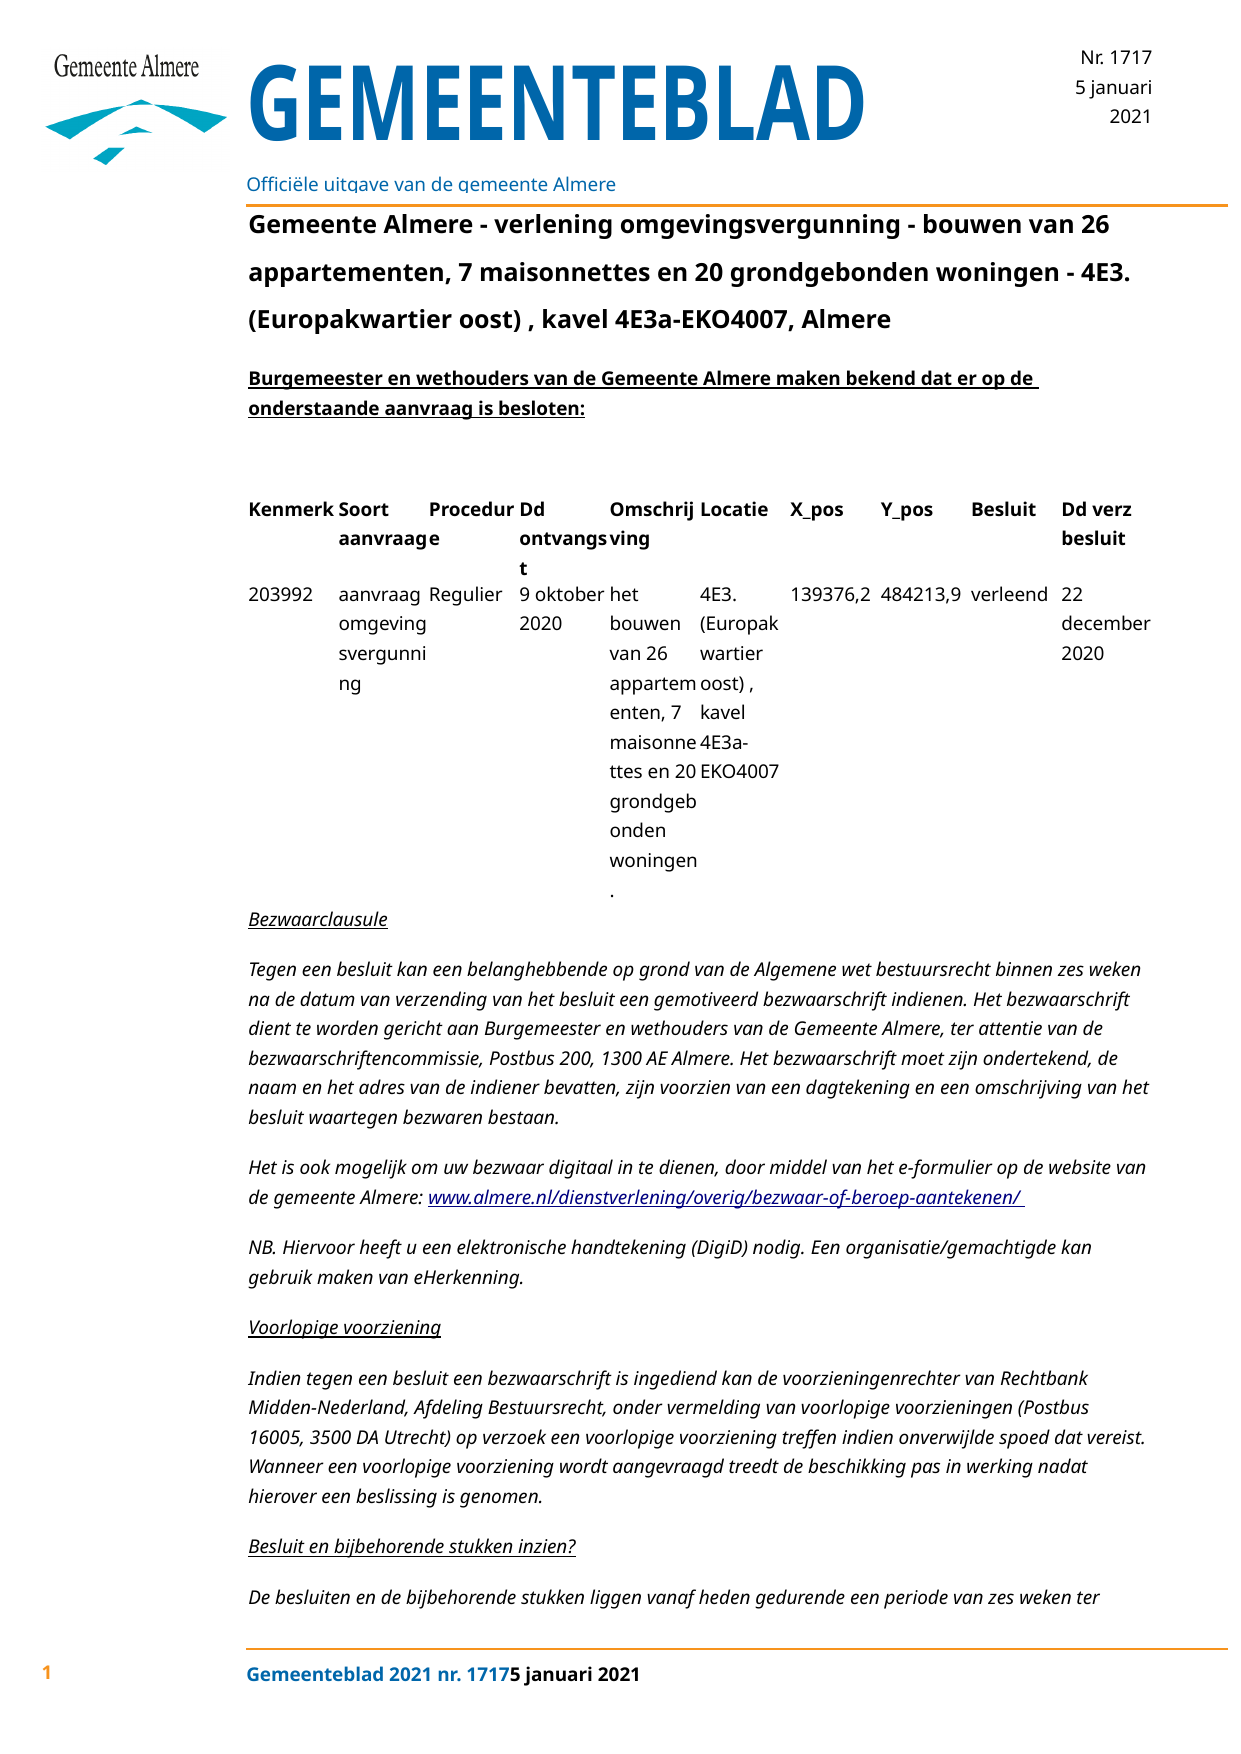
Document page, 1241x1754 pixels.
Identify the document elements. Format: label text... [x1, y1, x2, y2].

table_header Locatie [700, 496, 790, 581]
table_cell 203992 [248, 581, 338, 902]
table_header Dd ontvangst [519, 496, 609, 581]
text Burgemeester en wethouders van de Gemeente Almere maken bekend dat er op de onderstaande aanvraag is besloten: [248, 366, 1152, 421]
text Tegen een besluit kan een belanghebbende op grond van de Algemene wet bestuursrecht binnen zes weken na de datum van verzending van het besluit een gemotiveerd bezwaarschrift indienen. Het bezwaarschrift dient te worden gericht aan Burgemeester en wethouders van de Gemeente Almere, ter attentie van de bezwaarschriftencommissie, Postbus 200, 1300 AE Almere. Het bezwaarschrift moet zijn ondertekend, de naam en het adres van de indiener bevatten, zijn voorzien van een dagtekening en een omschrijving van het besluit waartegen bezwaren bestaan. [248, 956, 1152, 1130]
picture [41, 47, 231, 172]
text Gemeente Almere - verlening omgevingsvergunning - bouwen van 26 appartementen, 7 maisonnettes en 20 grondgebonden woningen - 4E3.(Europakwartier oost) , kavel 4E3a-EKO4007, Almere [248, 207, 1152, 336]
table_cell het bouwen van 26 appartementen, 7 maisonnettes en 20 grondgebonden woningen. [609, 581, 700, 902]
table_header X_pos [790, 496, 881, 581]
table_header Dd verz besluit [1061, 496, 1152, 581]
text De besluiten en de bijbehorende stukken liggen vanaf heden gedurende een periode van zes weken ter [248, 1584, 1152, 1610]
table_header Procedure [429, 496, 519, 581]
table_header Kenmerk [248, 496, 338, 581]
table_header Y_pos [881, 496, 971, 581]
table_cell 484213,9 [881, 581, 971, 902]
table_cell aanvraag omgevingsvergunning [338, 581, 429, 902]
table_cell Regulier [429, 581, 519, 902]
table_header Omschrijving [609, 496, 700, 581]
table_header Soort aanvraag [338, 496, 429, 581]
text Besluit en bijbehorende stukken inzien? [248, 1534, 1152, 1559]
table_cell 139376,2 [790, 581, 881, 902]
text Het is ook mogelijk om uw bezwaar digitaal in te dienen, door middel van het e-formulier op de website van de gemeente Almere: www.almere.nl/dienstverlening/overig/bezwaar-of-beroep-aantekenen/ [248, 1154, 1152, 1210]
table_cell 22 december 2020 [1061, 581, 1152, 902]
text Indien tegen een besluit een bezwaarschrift is ingediend kan de voorzieningenrechter van Rechtbank Midden-Nederland, Afdeling Bestuursrecht, onder vermelding van voorlopige voorzieningen (Postbus 16005, 3500 DA Utrecht) op verzoek een voorlopige voorziening treffen indien onverwijlde spoed dat vereist. Wanneer een voorlopige voorziening wordt aangevraagd treedt de beschikking pas in werking nadat hierover een beslissing is genomen. [248, 1365, 1152, 1509]
table_header Besluit [971, 496, 1061, 581]
table_cell 9 oktober 2020 [519, 581, 609, 902]
text Bezwaarclausule [248, 906, 1152, 931]
table_cell 4E3.(Europakwartier oost) , kavel 4E3a-EKO4007 [700, 581, 790, 902]
text NB. Hiervoor heeft u een elektronische handtekening (DigiD) nodig. Een organisatie/gemachtigde kan gebruik maken van eHerkenning. [248, 1234, 1152, 1290]
text Voorlopige voorziening [248, 1314, 1152, 1340]
table_cell verleend [971, 581, 1061, 902]
